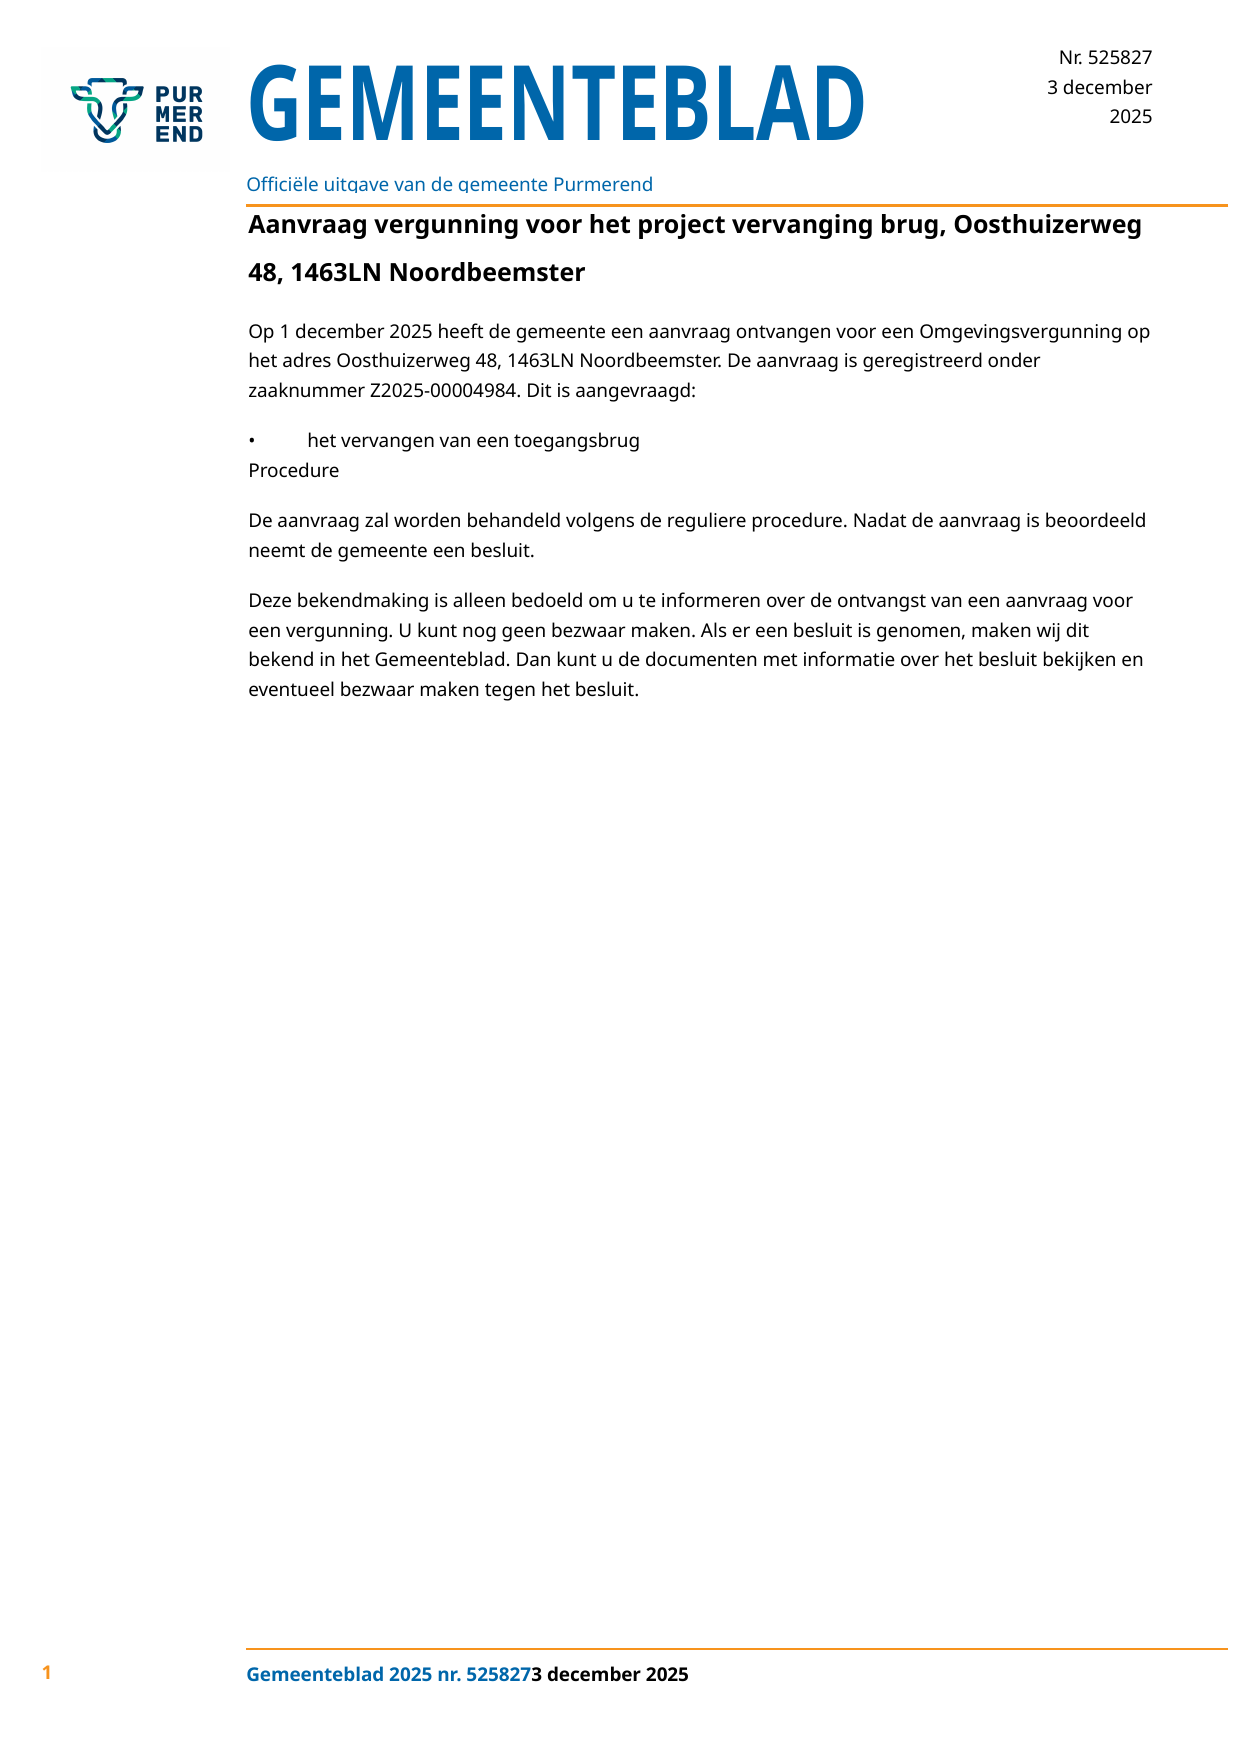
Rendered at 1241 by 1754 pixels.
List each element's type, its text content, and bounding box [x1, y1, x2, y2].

picture [41, 47, 231, 172]
text Aanvraag vergunning voor het project vervanging brug, Oosthuizerweg 48, 1463LN Noordbeemster [248, 207, 1152, 288]
list het vervangen van een toegangsbrug [248, 427, 1152, 453]
text Deze bekendmaking is alleen bedoeld om u te informeren over de ontvangst van een aanvraag voor een vergunning. U kunt nog geen bezwaar maken. Als er een besluit is genomen, maken wij dit bekend in het Gemeenteblad. Dan kunt u de documenten met informatie over het besluit bekijken en eventueel bezwaar maken tegen het besluit. [248, 587, 1152, 702]
text Procedure [248, 457, 1152, 483]
text Op 1 december 2025 heeft de gemeente een aanvraag ontvangen voor een Omgevingsvergunning op het adres Oosthuizerweg 48, 1463LN Noordbeemster. De aanvraag is geregistreerd onder zaaknummer Z2025-00004984. Dit is aangevraagd: [248, 318, 1152, 403]
text De aanvraag zal worden behandeld volgens de reguliere procedure. Nadat de aanvraag is beoordeeld neemt de gemeente een besluit. [248, 507, 1152, 563]
